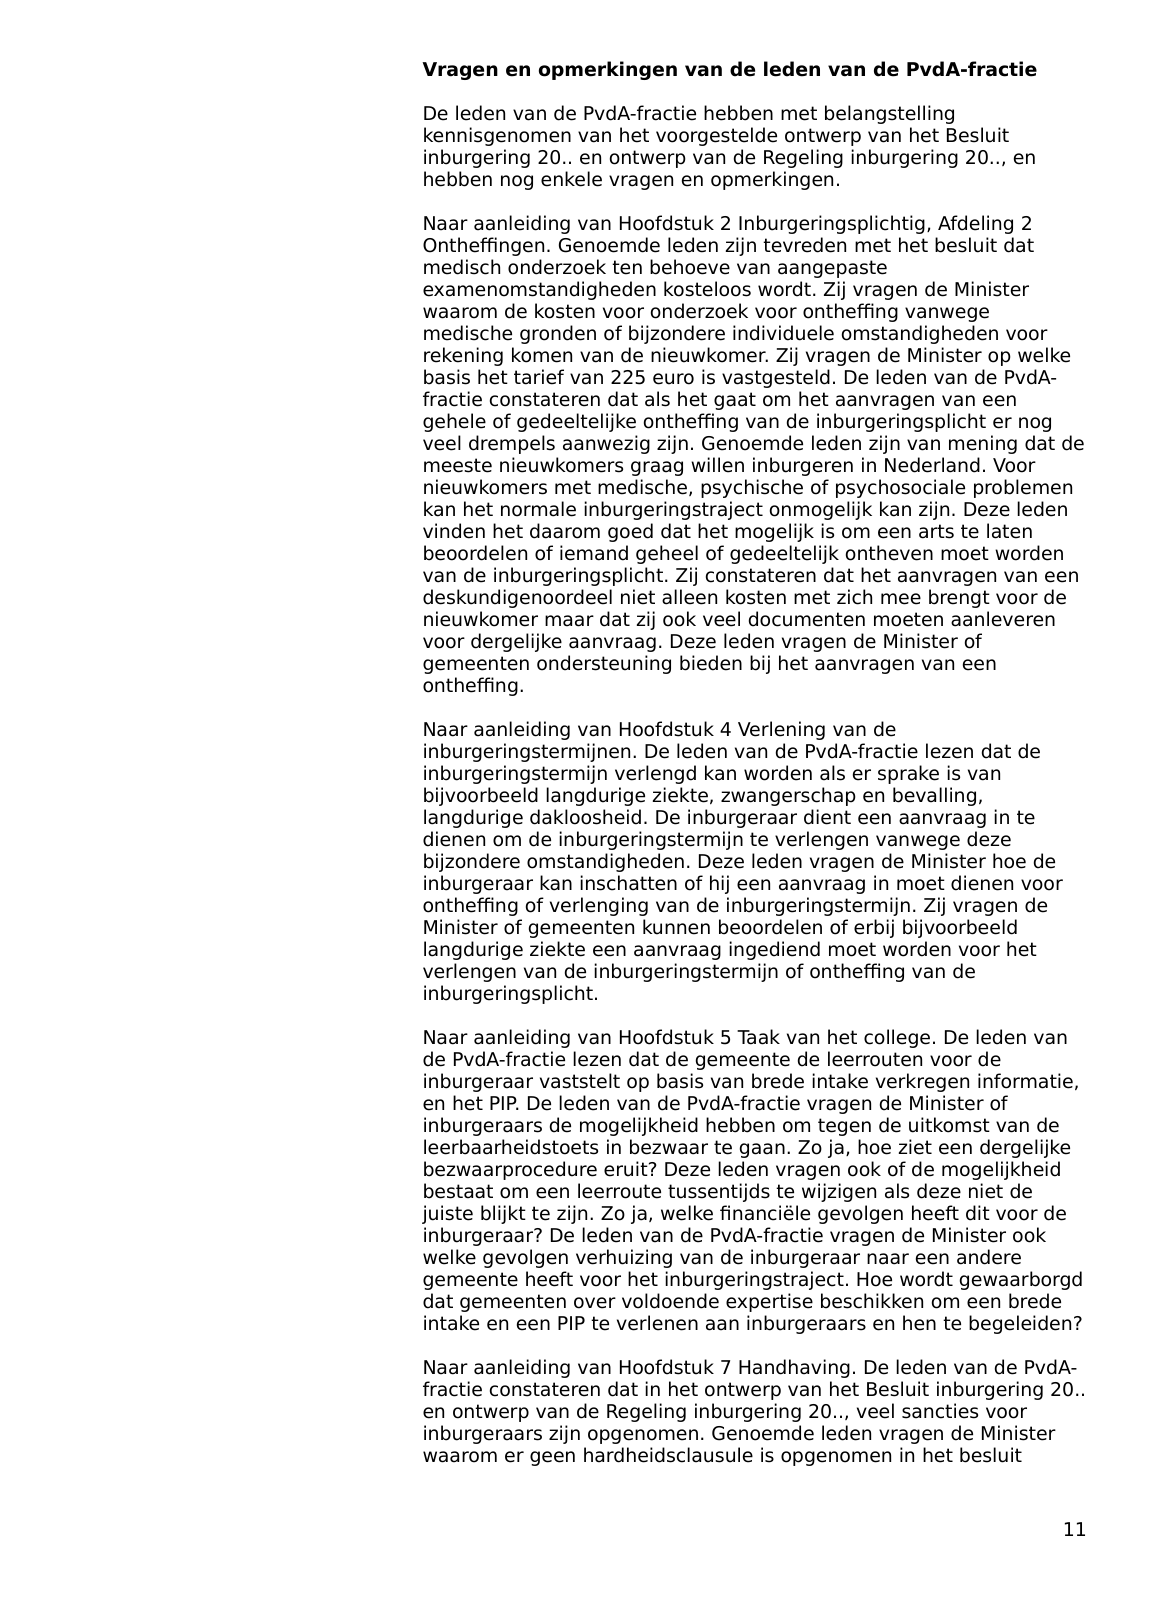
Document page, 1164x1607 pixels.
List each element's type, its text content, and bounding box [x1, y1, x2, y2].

subtitle Vragen en opmerkingen van de leden van de PvdA-fractie [422, 59, 1087, 81]
text Naar aanleiding van Hoofdstuk 7 Handhaving. De leden van de PvdA-fractie constateren dat in het ontwerp van het Besluit inburgering 20.. en ontwerp van de Regeling inburgering 20.., veel sancties voor inburgeraars zijn opgenomen. Genoemde leden vragen de Minister waarom er geen hardheidsclausule is opgenomen in het besluit [422, 1357, 1087, 1467]
text Naar aanleiding van Hoofdstuk 5 Taak van het college. De leden van de PvdA-fractie lezen dat de gemeente de leerrouten voor de inburgeraar vaststelt op basis van brede intake verkregen informatie, en het PIP. De leden van de PvdA-fractie vragen de Minister of inburgeraars de mogelijkheid hebben om tegen de uitkomst van de leerbaarheidstoets in bezwaar te gaan. Zo ja, hoe ziet een dergelijke bezwaarprocedure eruit? Deze leden vragen ook of de mogelijkheid bestaat om een leerroute tussentijds te wijzigen als deze niet de juiste blijkt te zijn. Zo ja, welke financiële gevolgen heeft dit voor de inburgeraar? De leden van de PvdA-fractie vragen de Minister ook welke gevolgen verhuizing van de inburgeraar naar een andere gemeente heeft voor het inburgeringstraject. Hoe wordt gewaarborgd dat gemeenten over voldoende expertise beschikken om een brede intake en een PIP te verlenen aan inburgeraars en hen te begeleiden? [422, 1027, 1087, 1335]
text De leden van de PvdA-fractie hebben met belangstelling kennisgenomen van het voorgestelde ontwerp van het Besluit inburgering 20.. en ontwerp van de Regeling inburgering 20.., en hebben nog enkele vragen en opmerkingen. [422, 103, 1087, 191]
text Naar aanleiding van Hoofdstuk 4 Verlening van de inburgeringstermijnen. De leden van de PvdA-fractie lezen dat de inburgeringstermijn verlengd kan worden als er sprake is van bijvoorbeeld langdurige ziekte, zwangerschap en bevalling, langdurige dakloosheid. De inburgeraar dient een aanvraag in te dienen om de inburgeringstermijn te verlengen vanwege deze bijzondere omstandigheden. Deze leden vragen de Minister hoe de inburgeraar kan inschatten of hij een aanvraag in moet dienen voor ontheffing of verlenging van de inburgeringstermijn. Zij vragen de Minister of gemeenten kunnen beoordelen of erbij bijvoorbeeld langdurige ziekte een aanvraag ingediend moet worden voor het verlengen van de inburgeringstermijn of ontheffing van de inburgeringsplicht. [422, 719, 1087, 1005]
text Naar aanleiding van Hoofdstuk 2 Inburgeringsplichtig, Afdeling 2 Ontheffingen. Genoemde leden zijn tevreden met het besluit dat medisch onderzoek ten behoeve van aangepaste examenomstandigheden kosteloos wordt. Zij vragen de Minister waarom de kosten voor onderzoek voor ontheffing vanwege medische gronden of bijzondere individuele omstandigheden voor rekening komen van de nieuwkomer. Zij vragen de Minister op welke basis het tarief van 225 euro is vastgesteld. De leden van de PvdA-fractie constateren dat als het gaat om het aanvragen van een gehele of gedeeltelijke ontheffing van de inburgeringsplicht er nog veel drempels aanwezig zijn. Genoemde leden zijn van mening dat de meeste nieuwkomers graag willen inburgeren in Nederland. Voor nieuwkomers met medische, psychische of psychosociale problemen kan het normale inburgeringstraject onmogelijk kan zijn. Deze leden vinden het daarom goed dat het mogelijk is om een arts te laten beoordelen of iemand geheel of gedeeltelijk ontheven moet worden van de inburgeringsplicht. Zij constateren dat het aanvragen van een deskundigenoordeel niet alleen kosten met zich mee brengt voor de nieuwkomer maar dat zij ook veel documenten moeten aanleveren voor dergelijke aanvraag. Deze leden vragen de Minister of gemeenten ondersteuning bieden bij het aanvragen van een ontheffing. [422, 213, 1087, 697]
